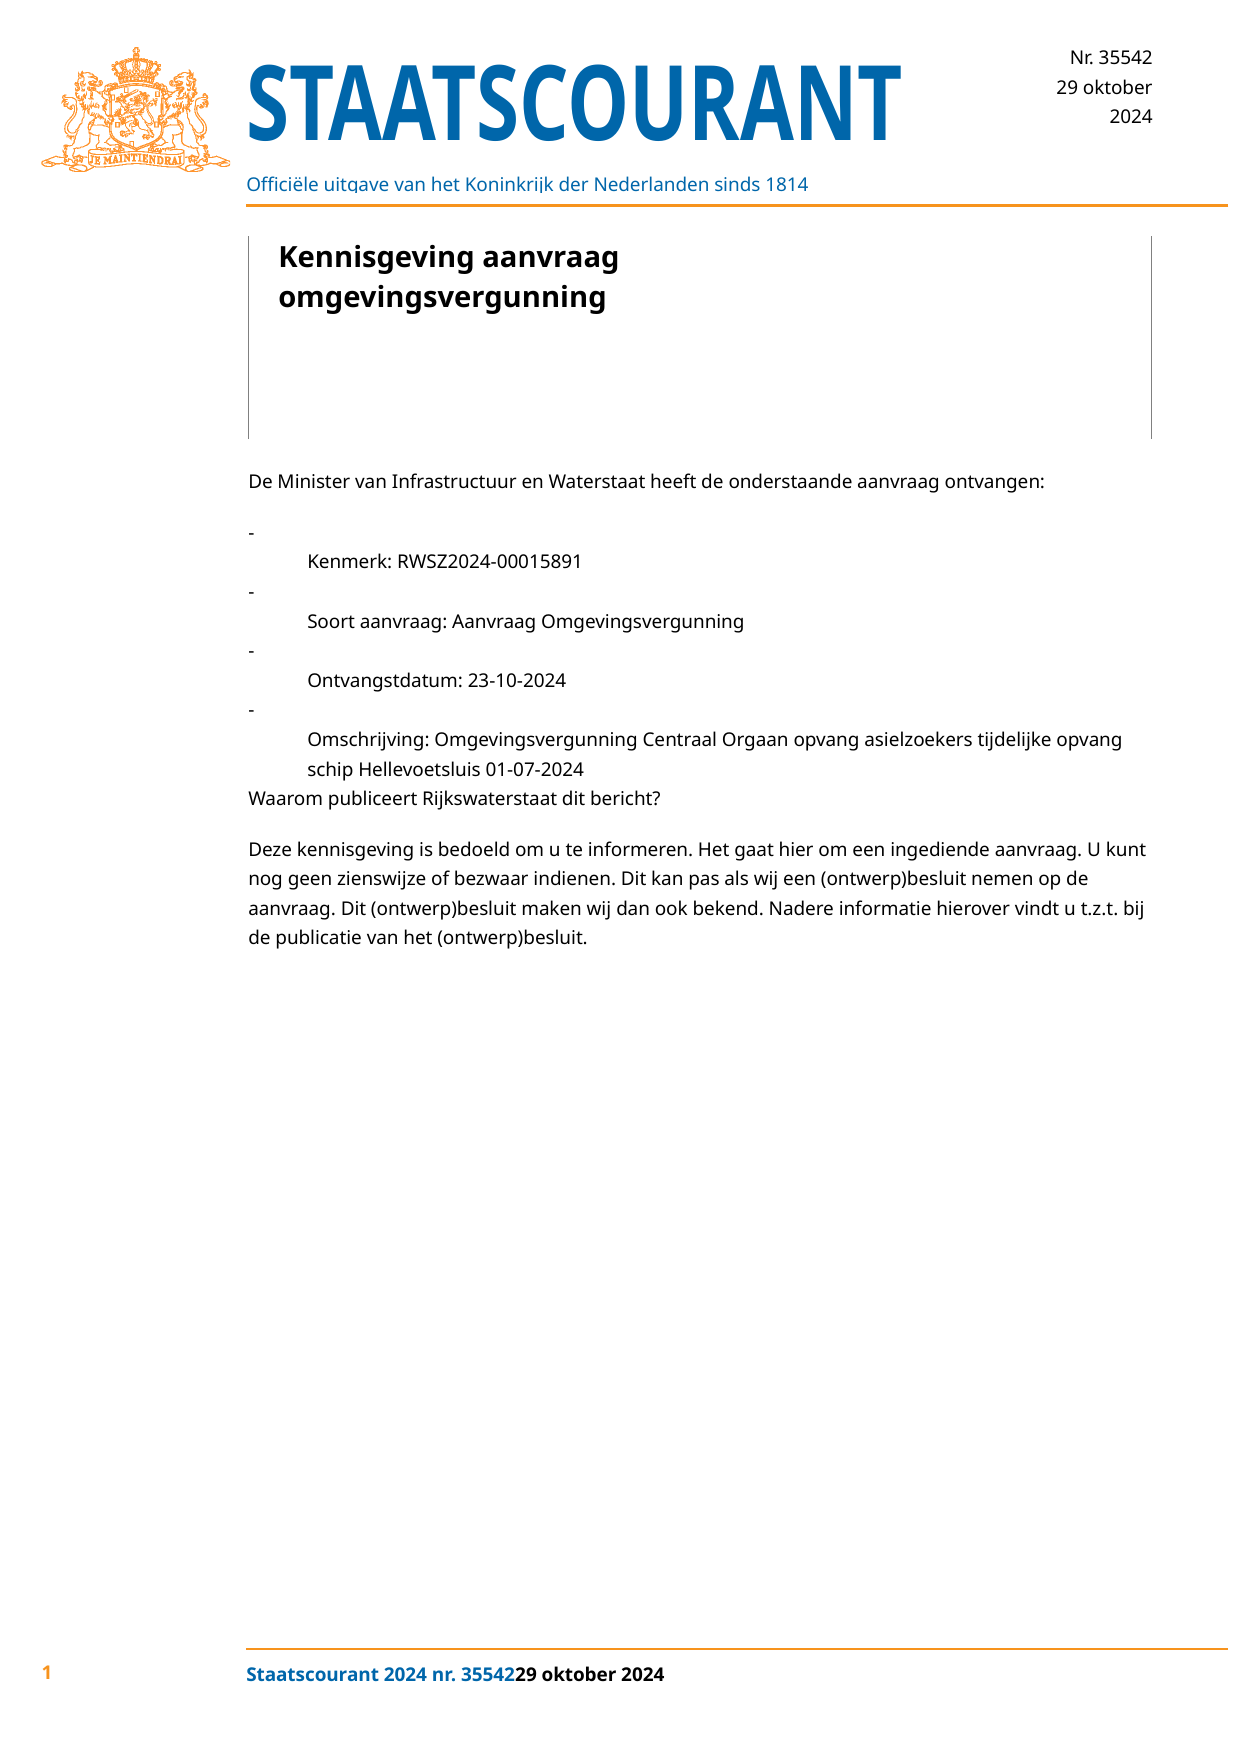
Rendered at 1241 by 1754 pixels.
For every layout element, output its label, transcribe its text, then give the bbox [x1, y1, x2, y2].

picture [41, 47, 231, 172]
table_header [1090, 236, 1151, 413]
text De Minister van Infrastructuur en Waterstaat heeft de onderstaande aanvraag ontvangen: [248, 469, 1152, 494]
list Soort aanvraag: Aanvraag Omgevingsvergunning [248, 608, 1152, 633]
text Deze kennisgeving is bedoeld om u te informeren. Het gaat hier om een ingediende aanvraag. U kunt nog geen zienswijze of bezwaar indienen. Dit kan pas als wij een (ontwerp)besluit nemen op de aanvraag. Dit (ontwerp)besluit maken wij dan ook bekend. Nadere informatie hierover vindt u t.z.t. bij de publicatie van het (ontwerp)besluit. [248, 836, 1152, 950]
table_header Kennisgeving aanvraag omgevingsvergunning [249, 236, 850, 439]
picture [912, 236, 1090, 414]
table_header [850, 414, 1151, 439]
table_header [850, 236, 912, 413]
list Ontvangstdatum: 23-10-2024 [248, 667, 1152, 693]
text Waarom publiceert Rijkswaterstaat dit bericht? [248, 785, 1152, 811]
list Omschrijving: Omgevingsvergunning Centraal Orgaan opvang asielzoekers tijdelijke opvang schip Hellevoetsluis 01-07-2024 [248, 726, 1152, 781]
list Kenmerk: RWSZ2024-00015891 [248, 549, 1152, 574]
